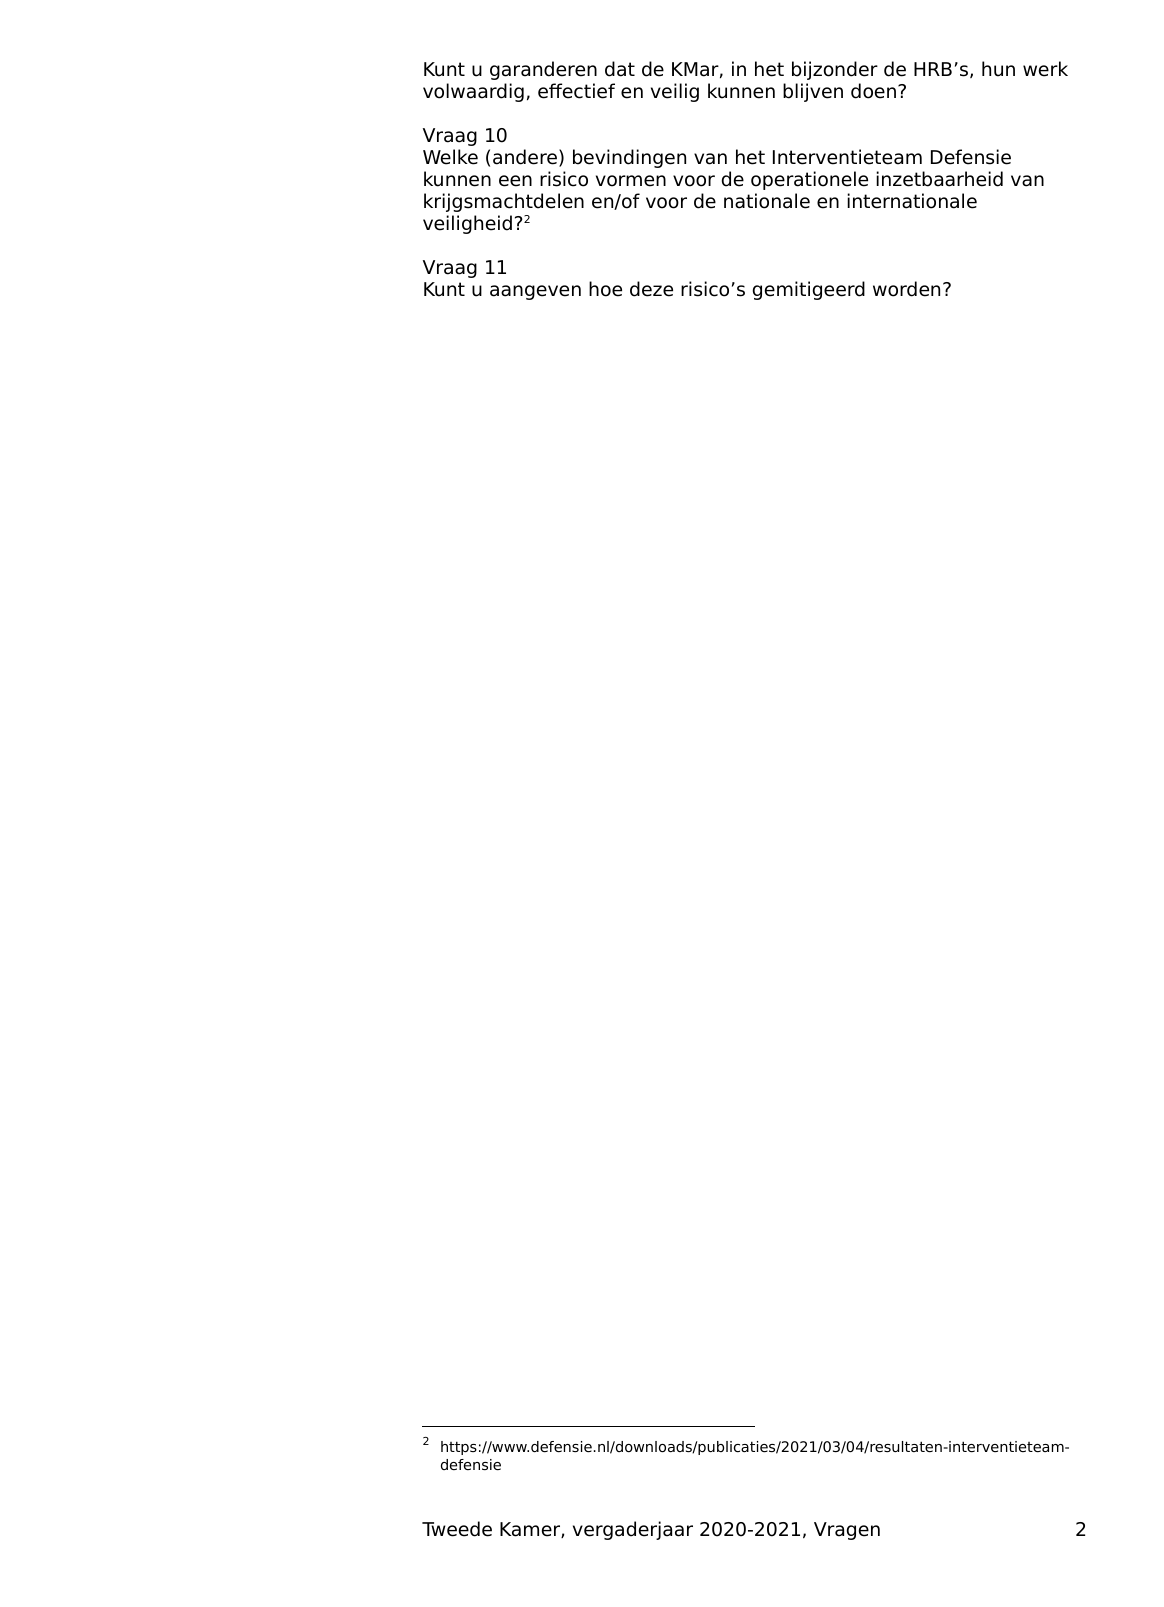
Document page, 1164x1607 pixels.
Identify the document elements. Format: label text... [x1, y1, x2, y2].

text Welke (andere) bevindingen van het Interventieteam Defensie kunnen een risico vormen voor de operationele inzetbaarheid van krijgsmachtdelen en/of voor de nationale en internationale veiligheid? [422, 147, 1087, 235]
text Vraag 10 [422, 125, 1087, 147]
text https://www.defensie.nl/downloads/publicaties/2021/03/04/resultaten-interventieteam-defensie [422, 1435, 1087, 1474]
text Kunt u garanderen dat de KMar, in het bijzonder de HRB’s, hun werk volwaardig, effectief en veilig kunnen blijven doen? [422, 59, 1087, 103]
text Vraag 11 [422, 257, 1087, 279]
text Kunt u aangeven hoe deze risico’s gemitigeerd worden? [422, 279, 1087, 301]
